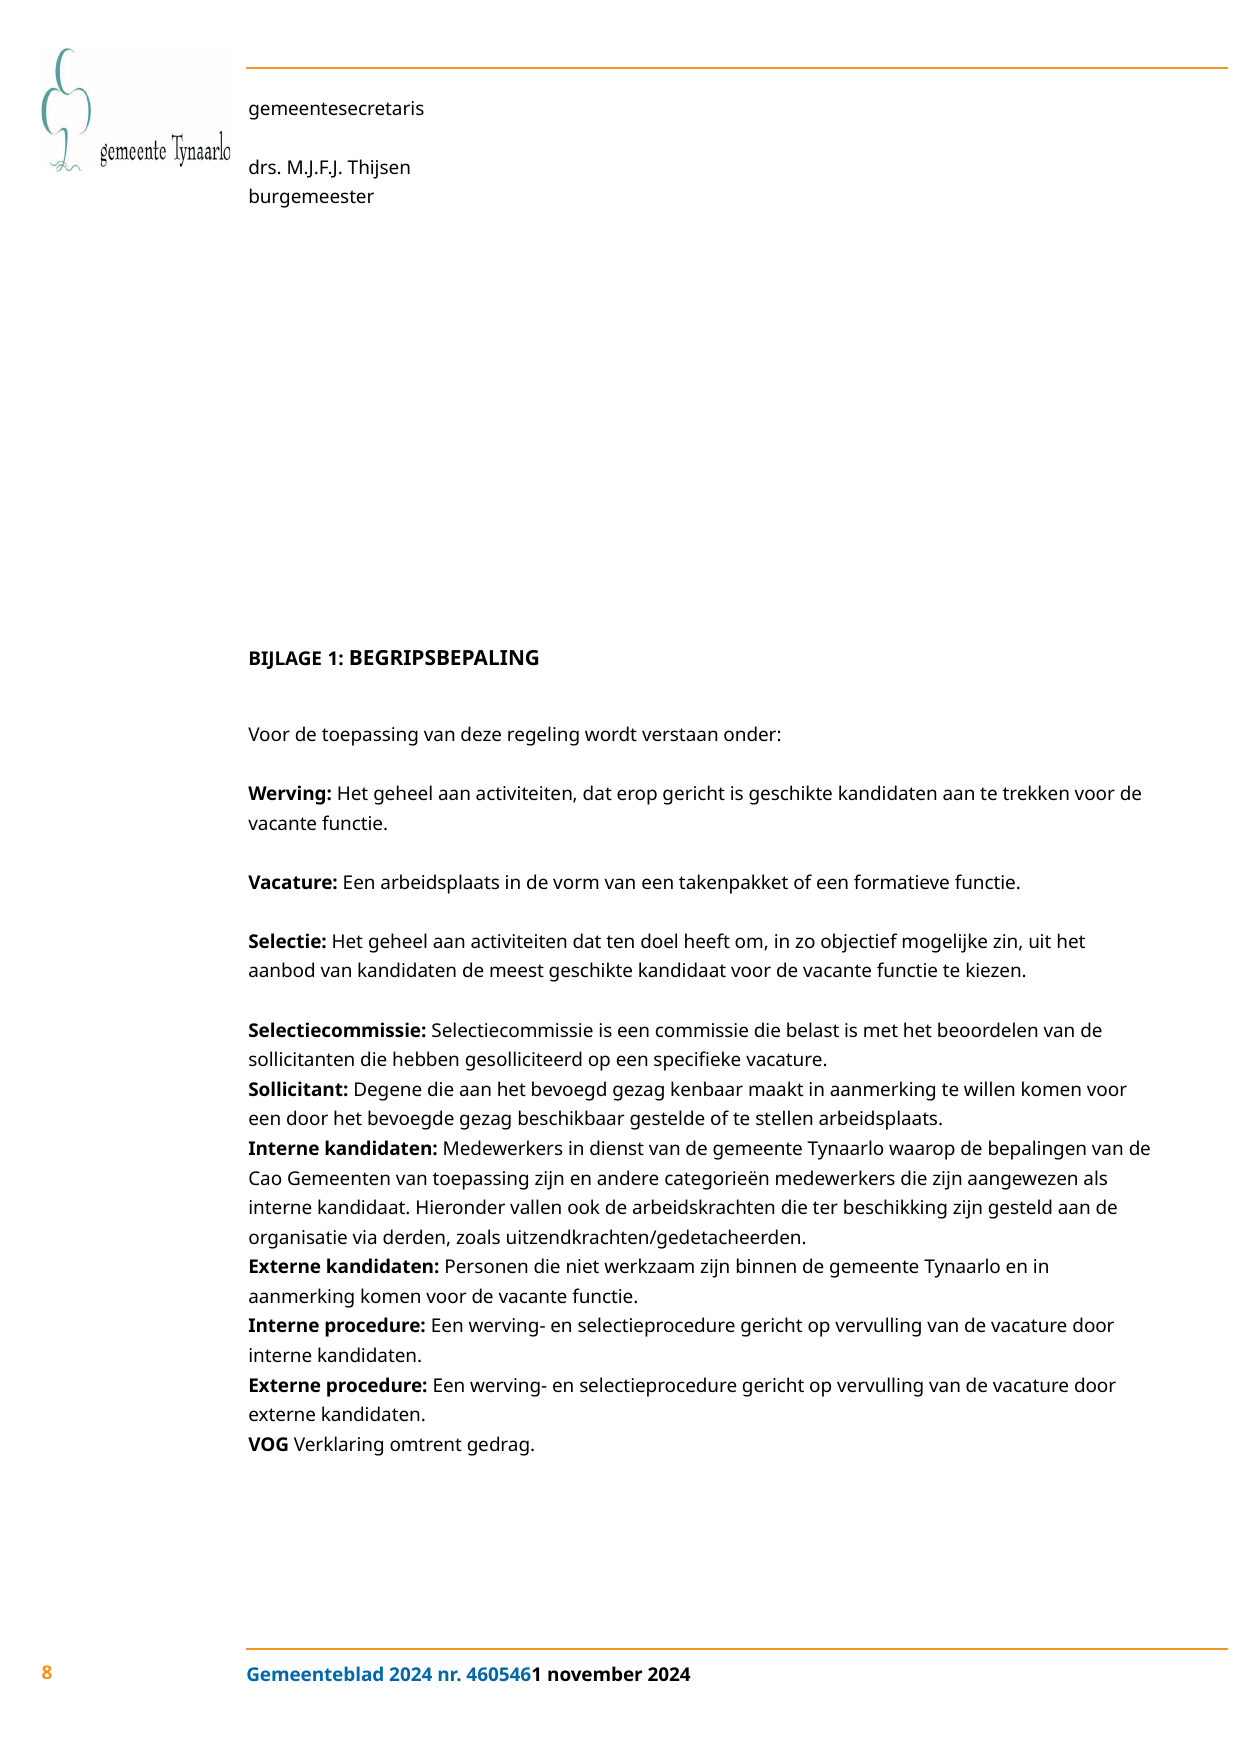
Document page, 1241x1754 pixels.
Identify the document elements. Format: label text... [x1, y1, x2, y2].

text Interne kandidaten: Medewerkers in dienst van de gemeente Tynaarlo waarop de bepalingen van de Cao Gemeenten van toepassing zijn en andere categorieën medewerkers die zijn aangewezen als interne kandidaat. Hieronder vallen ook de arbeidskrachten die ter beschikking zijn gesteld aan de organisatie via derden, zoals uitzendkrachten/gedetacheerden. [248, 1135, 1152, 1250]
text Selectie: Het geheel aan activiteiten dat ten doel heeft om, in zo objectief mogelijke zin, uit het aanbod van kandidaten de meest geschikte kandidaat voor de vacante functie te kiezen. [248, 928, 1152, 983]
text Externe procedure: Een werving- en selectieprocedure gericht op vervulling van de vacature door externe kandidaten. [248, 1372, 1152, 1427]
text Interne procedure: Een werving- en selectieprocedure gericht op vervulling van de vacature door interne kandidaten. [248, 1313, 1152, 1368]
text BIJLAGE 1: BEGRIPSBEPALING [248, 643, 1152, 672]
text VOG Verklaring omtrent gedrag. [248, 1431, 1152, 1457]
text Sollicitant: Degene die aan het bevoegd gezag kenbaar maakt in aanmerking te willen komen voor een door het bevoegde gezag beschikbaar gestelde of te stellen arbeidsplaats. [248, 1076, 1152, 1131]
text Voor de toepassing van deze regeling wordt verstaan onder: [248, 721, 1152, 747]
text gemeentesecretaris [248, 95, 1152, 121]
text drs. M.J.F.J. Thijsen [248, 154, 1152, 180]
text Externe kandidaten: Personen die niet werkzaam zijn binnen de gemeente Tynaarlo en in aanmerking komen voor de vacante functie. [248, 1253, 1152, 1309]
text Vacature: Een arbeidsplaats in de vorm van een takenpakket of een formatieve functie. [248, 869, 1152, 895]
text burgemeester [248, 183, 1152, 209]
picture [41, 47, 231, 172]
text Selectiecommissie: Selectiecommissie is een commissie die belast is met het beoordelen van de sollicitanten die hebben gesolliciteerd op een specifieke vacature. [248, 1017, 1152, 1072]
text Werving: Het geheel aan activiteiten, dat erop gericht is geschikte kandidaten aan te trekken voor de vacante functie. [248, 780, 1152, 836]
